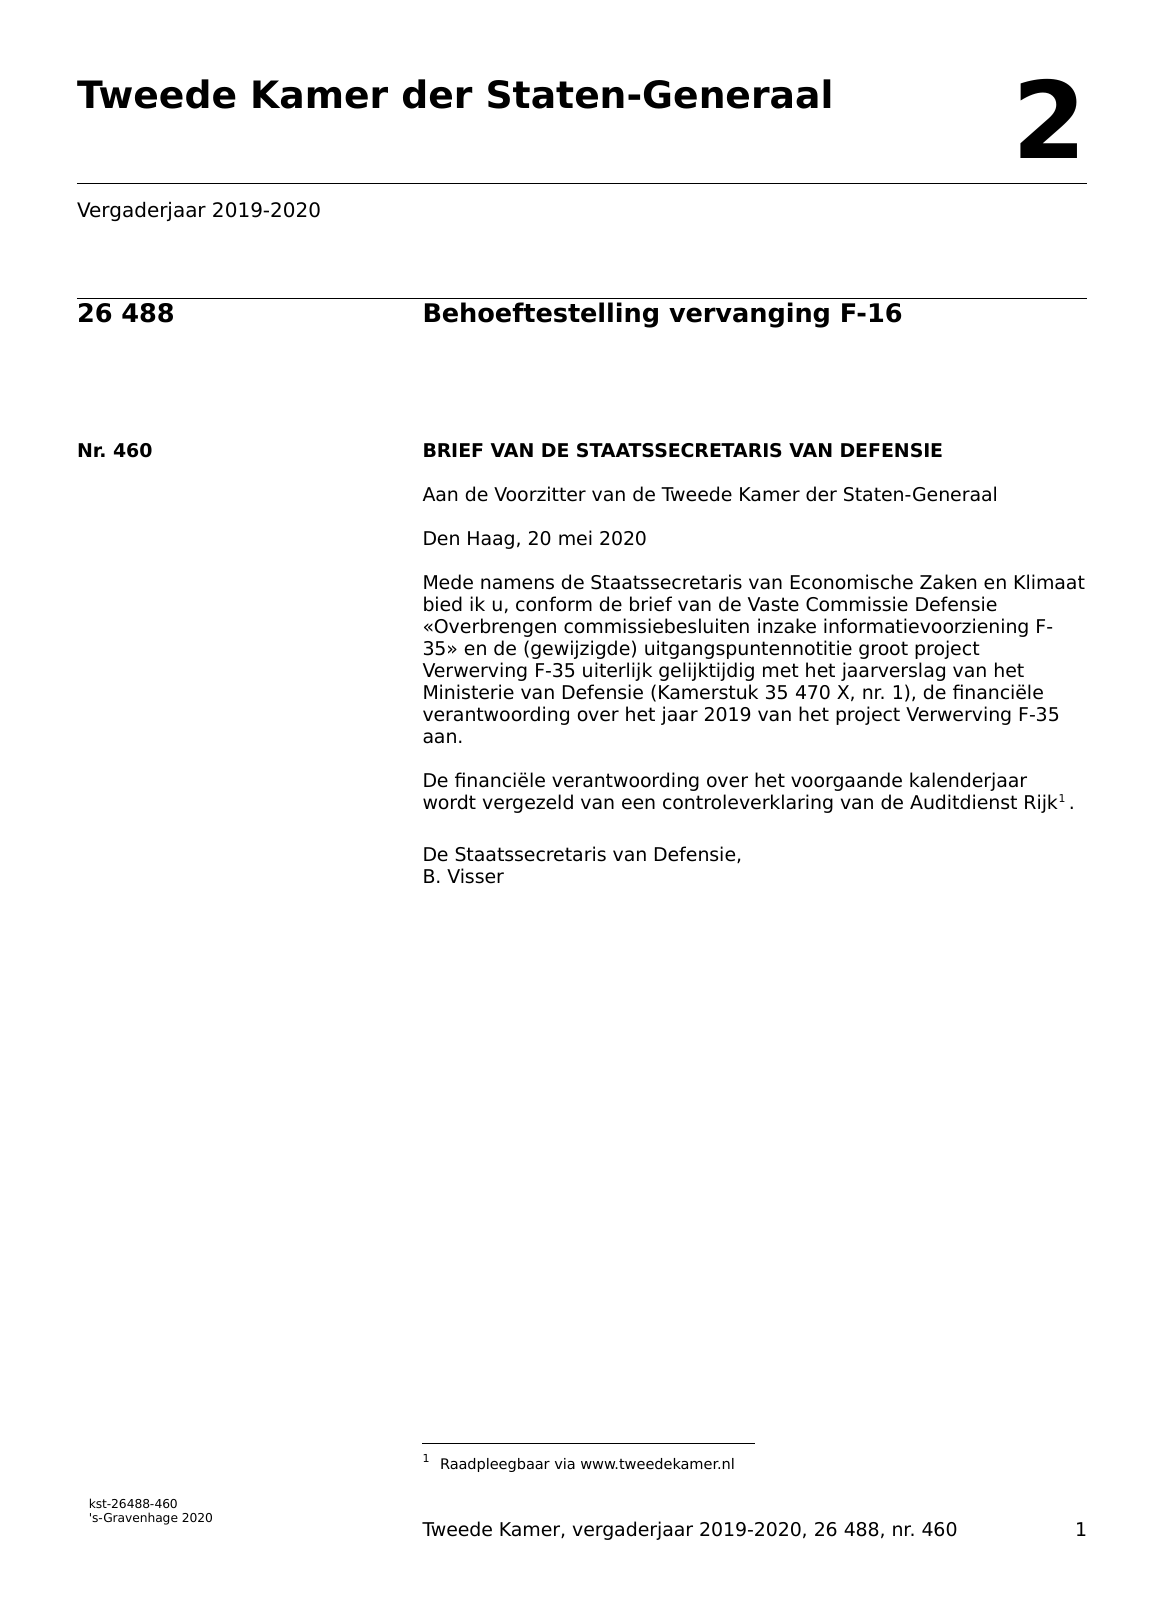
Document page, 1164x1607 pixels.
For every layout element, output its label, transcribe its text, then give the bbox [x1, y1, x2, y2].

text De Staatssecretaris van Defensie, B. Visser [422, 844, 1087, 888]
text kst-26488-460 [88, 1497, 323, 1511]
text Raadpleegbaar via www.tweedekamer.nl [422, 1452, 1087, 1474]
table_header 2 [886, 59, 1087, 183]
table_cell Vergaderjaar 2019-2020 [77, 184, 1087, 298]
text Aan de Voorzitter van de Tweede Kamer der Staten-Generaal [422, 484, 1087, 506]
table_header Tweede Kamer der Staten-Generaal [77, 59, 886, 183]
text 's-Gravenhage 2020 [88, 1511, 323, 1525]
text Den Haag, 20 mei 2020 [422, 528, 1087, 550]
text De financiële verantwoording over het voorgaande kalenderjaar wordt vergezeld van een controleverklaring van de Auditdienst Rijk. [422, 770, 1087, 814]
subtitle 26 488 Behoeftestelling vervanging F-16 [77, 299, 1087, 329]
subtitle Nr. 460 BRIEF VAN DE STAATSSECRETARIS VAN DEFENSIE [77, 440, 1087, 462]
text Mede namens de Staatssecretaris van Economische Zaken en Klimaat bied ik u, conform de brief van de Vaste Commissie Defensie «Overbrengen commissiebesluiten inzake informatievoorziening F-35» en de (gewijzigde) uitgangspuntennotitie groot project Verwerving F-35 uiterlijk gelijktijdig met het jaarverslag van het Ministerie van Defensie (Kamerstuk 35 470 X, nr. 1), de financiële verantwoording over het jaar 2019 van het project Verwerving F-35 aan. [422, 572, 1087, 748]
